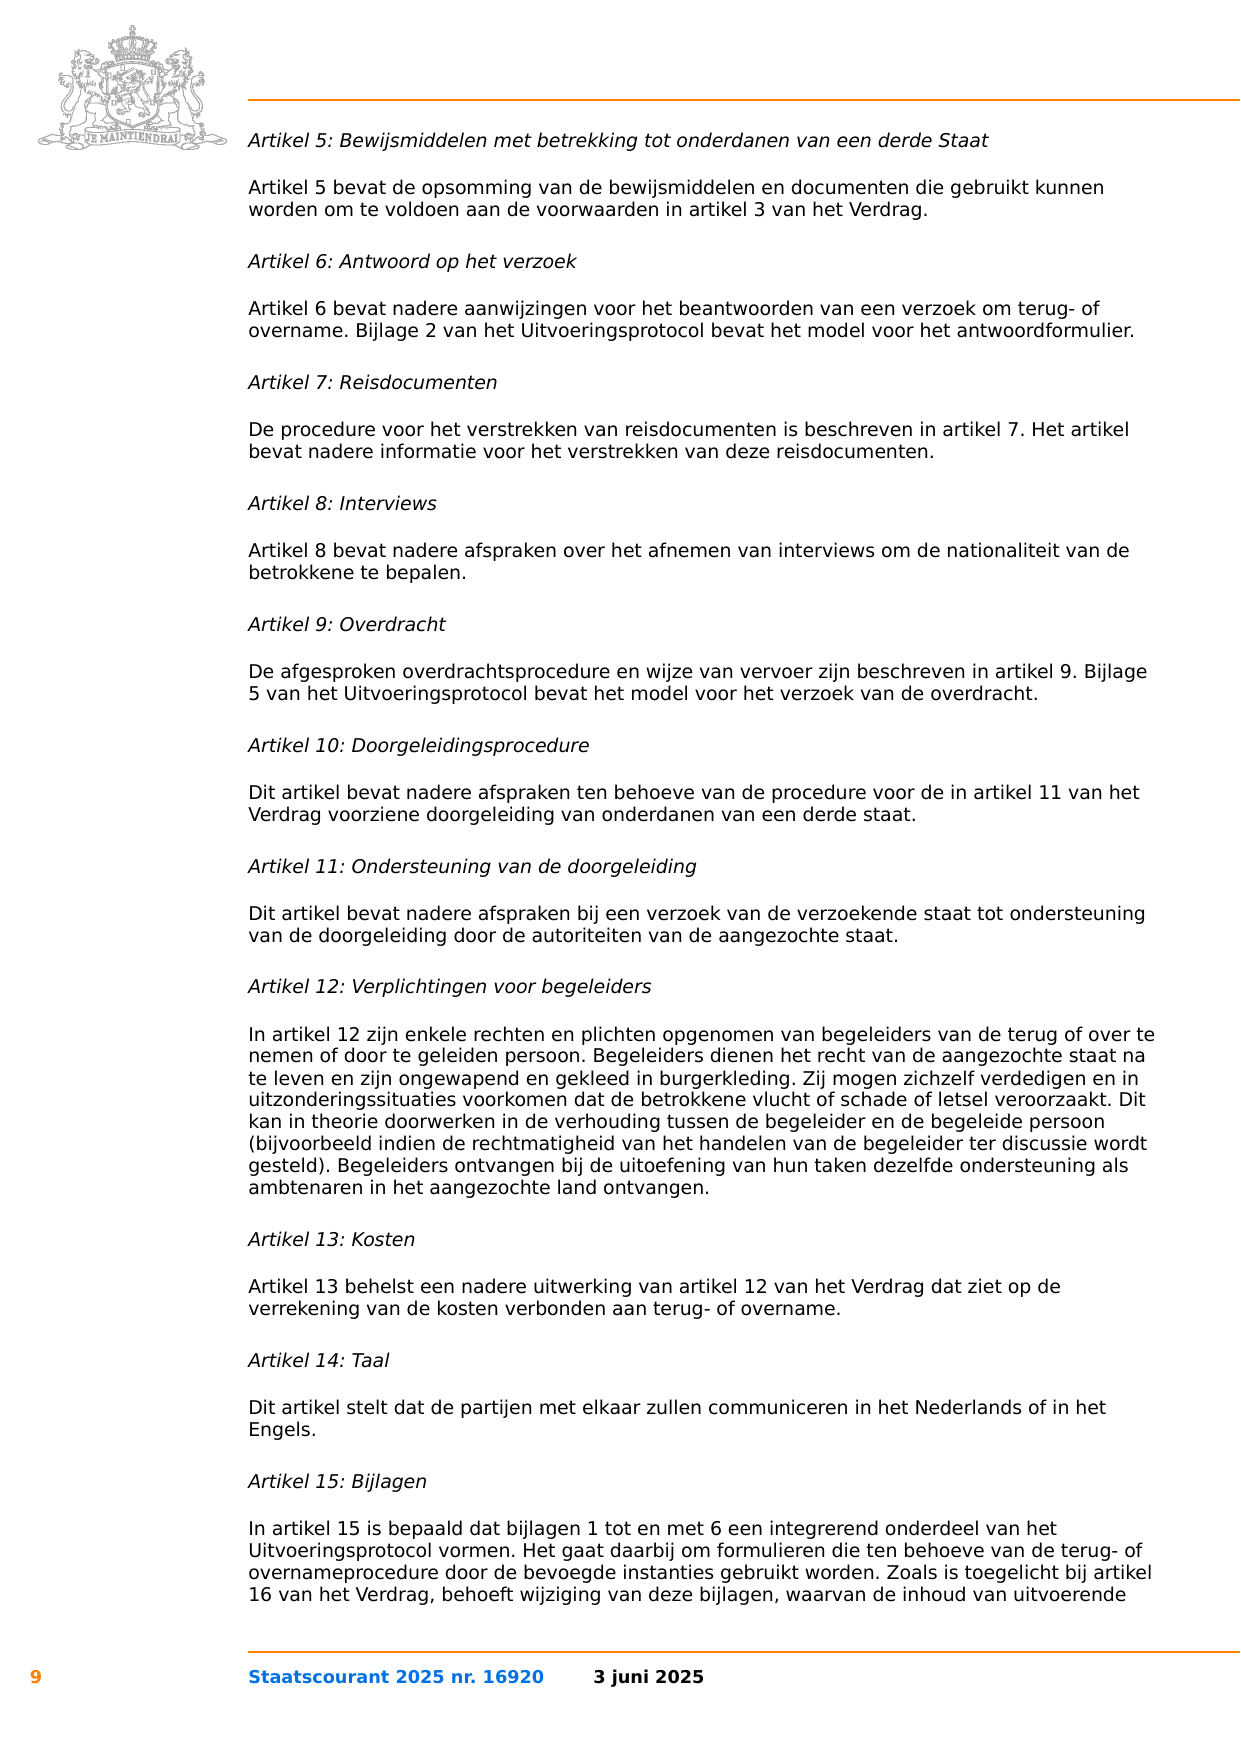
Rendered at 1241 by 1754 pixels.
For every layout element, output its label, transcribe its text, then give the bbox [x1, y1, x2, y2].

text In artikel 12 zijn enkele rechten en plichten opgenomen van begeleiders van de terug of over te nemen of door te geleiden persoon. Begeleiders dienen het recht van de aangezochte staat na te leven en zijn ongewapend en gekleed in burgerkleding. Zij mogen zichzelf verdedigen en in uitzonderingssituaties voorkomen dat de betrokkene vlucht of schade of letsel veroorzaakt. Dit kan in theorie doorwerken in de verhouding tussen de begeleider en de begeleide persoon (bijvoorbeeld indien de rechtmatigheid van het handelen van de begeleider ter discussie wordt gesteld). Begeleiders ontvangen bij de uitoefening van hun taken dezelfde ondersteuning als ambtenaren in het aangezochte land ontvangen. [248, 1023, 1163, 1199]
text De procedure voor het verstrekken van reisdocumenten is beschreven in artikel 7. Het artikel bevat nadere informatie voor het verstrekken van deze reisdocumenten. [248, 419, 1163, 463]
text De afgesproken overdrachtsprocedure en wijze van vervoer zijn beschreven in artikel 9. Bijlage 5 van het Uitvoeringsprotocol bevat het model voor het verzoek van de overdracht. [248, 661, 1163, 704]
subtitle Artikel 8: Interviews [248, 493, 1163, 515]
text Dit artikel stelt dat de partijen met elkaar zullen communiceren in het Nederlands of in het Engels. [248, 1397, 1163, 1441]
text Dit artikel bevat nadere afspraken bij een verzoek van de verzoekende staat tot ondersteuning van de doorgeleiding door de autoriteiten van de aangezochte staat. [248, 902, 1163, 946]
subtitle Artikel 15: Bijlagen [248, 1471, 1163, 1493]
subtitle Artikel 10: Doorgeleidingsprocedure [248, 734, 1163, 757]
subtitle Artikel 7: Reisdocumenten [248, 372, 1163, 394]
text Artikel 5 bevat de opsomming van de bewijsmiddelen en documenten die gebruikt kunnen worden om te voldoen aan de voorwaarden in artikel 3 van het Verdrag. [248, 177, 1163, 221]
subtitle Artikel 11: Ondersteuning van de doorgeleiding [248, 856, 1163, 877]
text In artikel 15 is bepaald dat bijlagen 1 tot en met 6 een integrerend onderdeel van het Uitvoeringsprotocol vormen. Het gaat daarbij om formulieren die ten behoeve van de terug- of overnameprocedure door de bevoegde instanties gebruikt worden. Zoals is toegelicht bij artikel 16 van het Verdrag, behoeft wijziging van deze bijlagen, waarvan de inhoud van uitvoerende [248, 1518, 1163, 1606]
subtitle Artikel 13: Kosten [248, 1229, 1163, 1251]
text Artikel 8 bevat nadere afspraken over het afnemen van interviews om de nationaliteit van de betrokkene te bepalen. [248, 540, 1163, 584]
text Artikel 13 behelst een nadere uitwerking van artikel 12 van het Verdrag dat ziet op de verrekening van de kosten verbonden aan terug- of overname. [248, 1276, 1163, 1320]
subtitle Artikel 9: Overdracht [248, 614, 1163, 636]
subtitle Artikel 14: Taal [248, 1350, 1163, 1372]
text Dit artikel bevat nadere afspraken ten behoeve van de procedure voor de in artikel 11 van het Verdrag voorziene doorgeleiding van onderdanen van een derde staat. [248, 782, 1163, 826]
subtitle Artikel 5: Bewijsmiddelen met betrekking tot onderdanen van een derde Staat [248, 130, 1163, 152]
subtitle Artikel 12: Verplichtingen voor begeleiders [248, 976, 1163, 998]
subtitle Artikel 6: Antwoord op het verzoek [248, 251, 1163, 273]
text Artikel 6 bevat nadere aanwijzingen voor het beantwoorden van een verzoek om terug- of overname. Bijlage 2 van het Uitvoeringsprotocol bevat het model voor het antwoordformulier. [248, 298, 1163, 342]
picture [38, 25, 227, 150]
